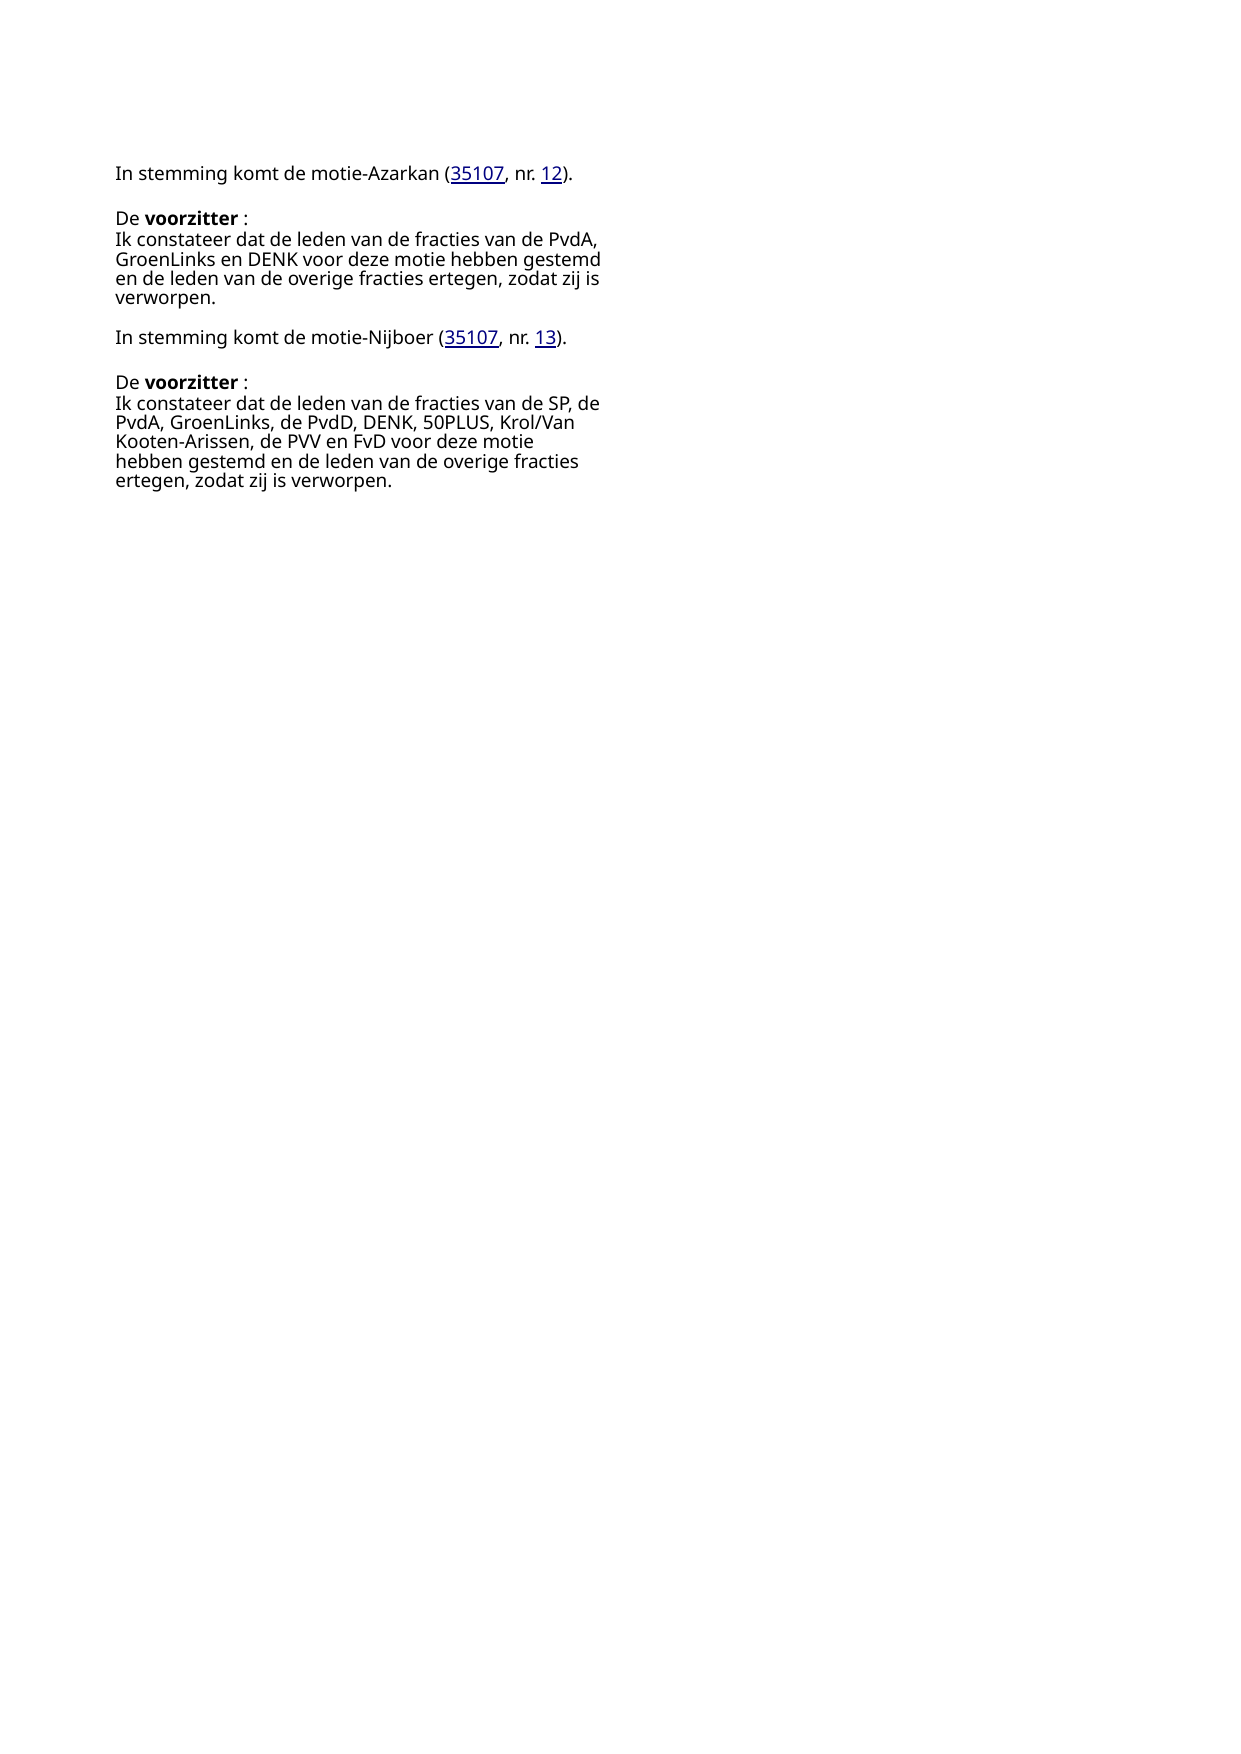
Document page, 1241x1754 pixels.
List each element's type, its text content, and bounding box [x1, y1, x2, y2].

text De voorzitter : [115, 369, 605, 395]
text Ik constateer dat de leden van de fracties van de SP, de PvdA, GroenLinks, de PvdD, DENK, 50PLUS, Krol/Van Kooten-Arissen, de PVV en FvD voor deze motie hebben gestemd en de leden van de overige fracties ertegen, zodat zij is verworpen. [115, 395, 605, 491]
text De voorzitter : [115, 206, 605, 231]
text In stemming komt de motie-Azarkan (35107, nr. 12). [115, 165, 605, 185]
text Ik constateer dat de leden van de fracties van de PvdA, GroenLinks en DENK voor deze motie hebben gestemd en de leden van de overige fracties ertegen, zodat zij is verworpen. [115, 231, 605, 308]
text In stemming komt de motie-Nijboer (35107, nr. 13). [115, 329, 605, 348]
